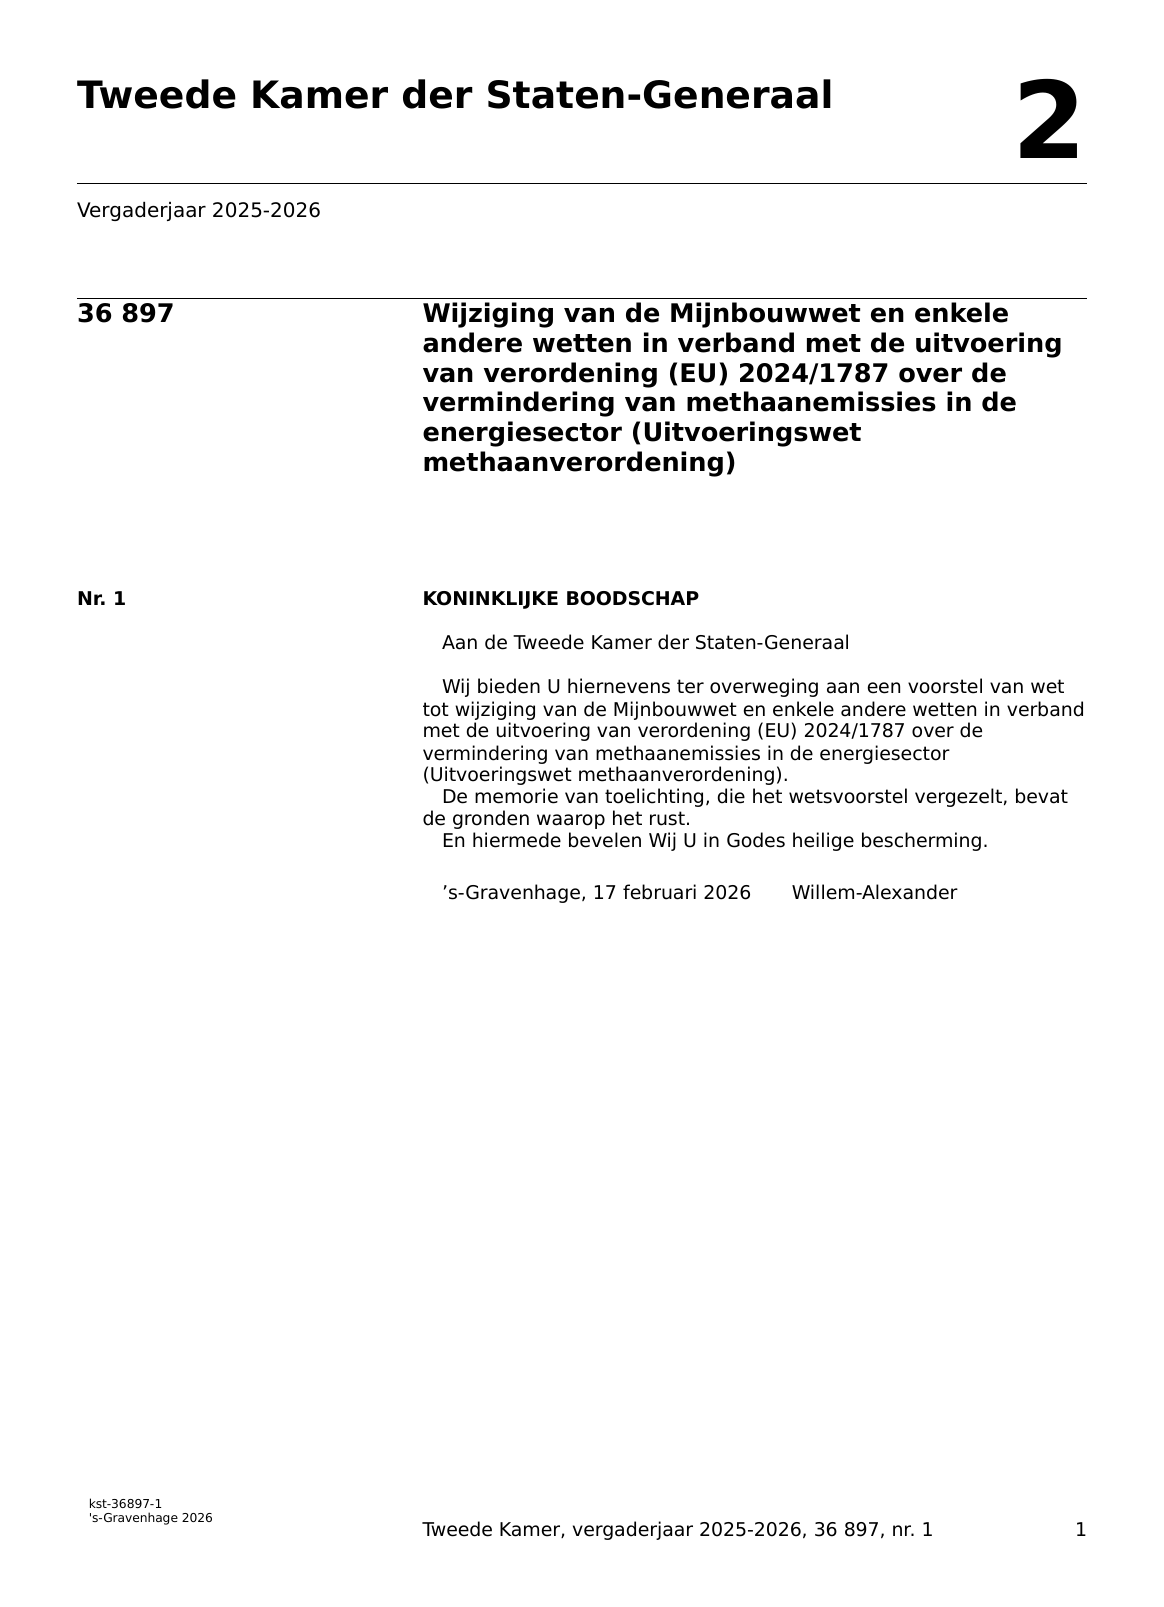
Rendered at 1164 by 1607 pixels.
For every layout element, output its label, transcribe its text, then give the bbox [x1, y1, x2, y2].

text kst-36897-1 [88, 1497, 323, 1511]
text Aan de Tweede Kamer der Staten-Generaal [422, 632, 1087, 654]
text De memorie van toelichting, die het wetsvoorstel vergezelt, bevat de gronden waarop het rust. [422, 786, 1087, 830]
subtitle 36 897 Wijziging van de Mijnbouwwet en enkele andere wetten in verband met de uitvoering van verordening (EU) 2024/1787 over de vermindering van methaanemissies in de energiesector (Uitvoeringswet methaanverordening) [77, 299, 1087, 477]
subtitle Nr. 1 KONINKLIJKE BOODSCHAP [77, 588, 1087, 610]
text En hiermede bevelen Wij U in Godes heilige bescherming. [422, 830, 1087, 852]
table_header 2 [886, 59, 1087, 183]
text ’s-Gravenhage, 17 februari 2026 Willem-Alexander [422, 882, 1087, 904]
text 's-Gravenhage 2026 [88, 1511, 323, 1525]
table_header Tweede Kamer der Staten-Generaal [77, 59, 886, 183]
text Wij bieden U hiernevens ter overweging aan een voorstel van wet tot wijziging van de Mijnbouwwet en enkele andere wetten in verband met de uitvoering van verordening (EU) 2024/1787 over de vermindering van methaanemissies in de energiesector (Uitvoeringswet methaanverordening). [422, 676, 1087, 786]
table_cell Vergaderjaar 2025-2026 [77, 184, 1087, 298]
